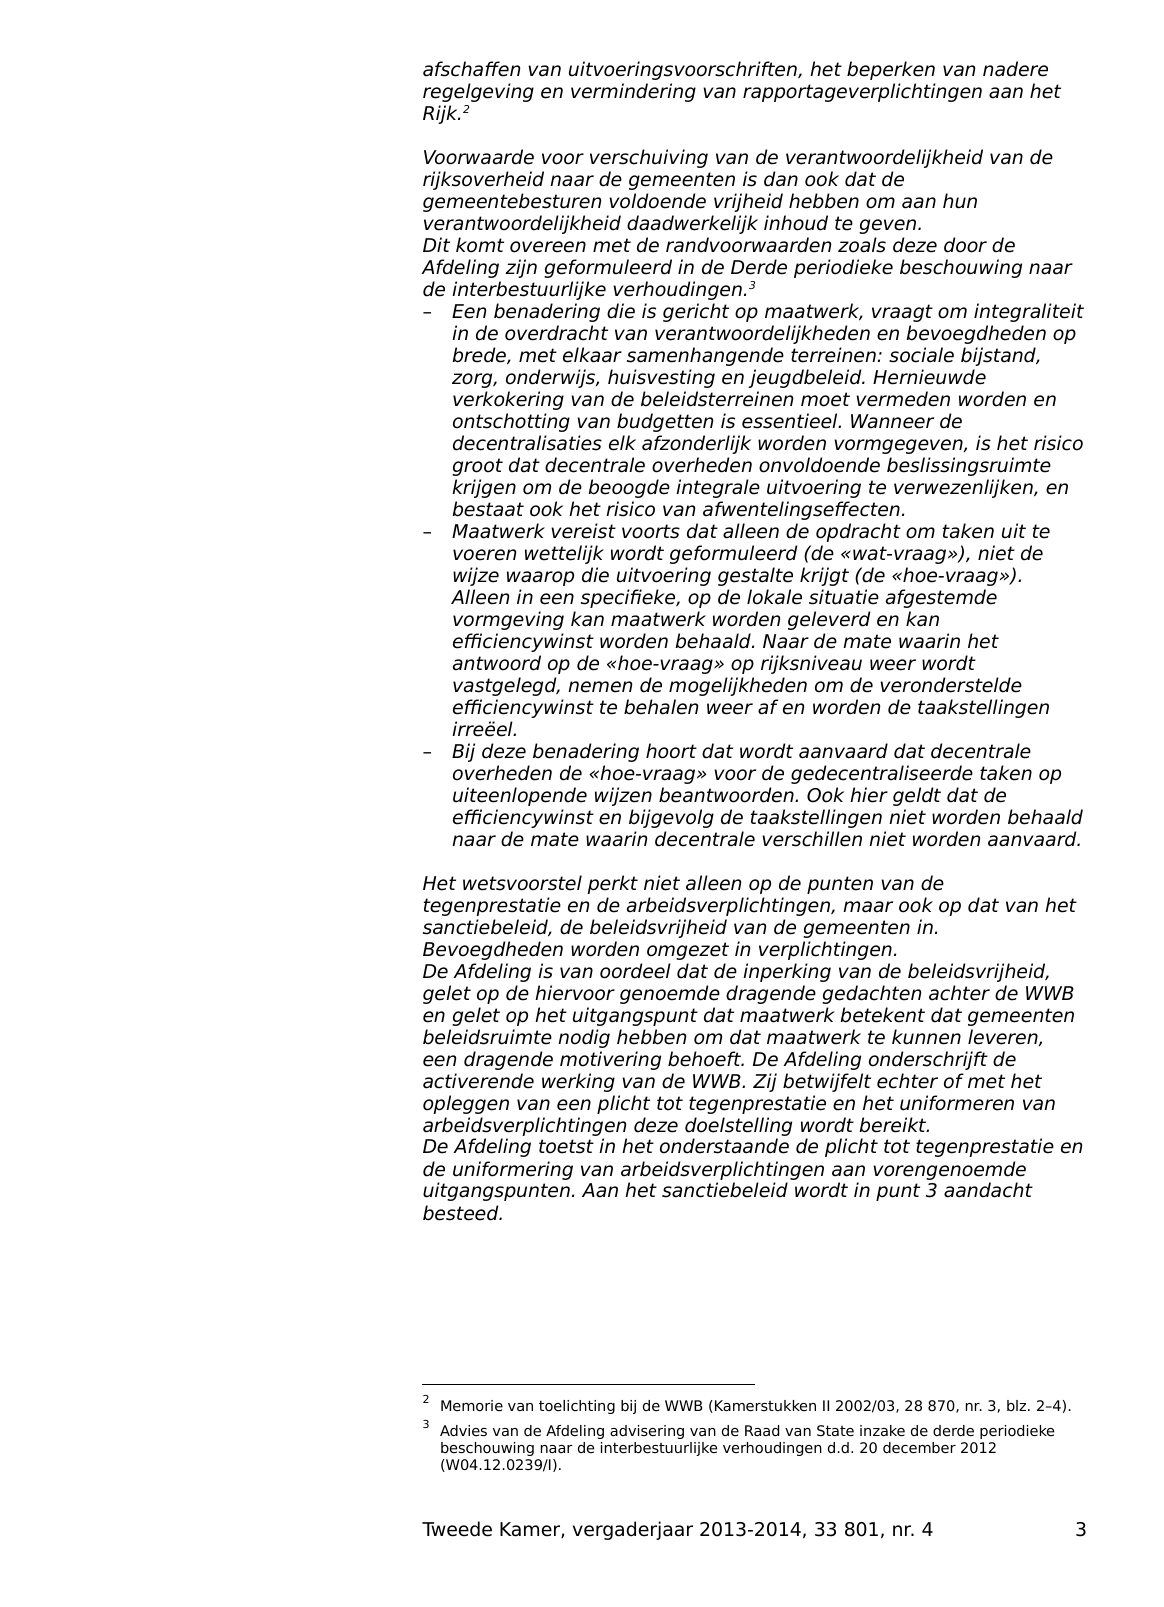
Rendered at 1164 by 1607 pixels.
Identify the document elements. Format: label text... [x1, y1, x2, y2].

text Het wetsvoorstel perkt niet alleen op de punten van de tegenprestatie en de arbeidsverplichtingen, maar ook op dat van het sanctiebeleid, de beleidsvrijheid van de gemeenten in. Bevoegdheden worden omgezet in verplichtingen. [422, 873, 1087, 961]
text Advies van de Afdeling advisering van de Raad van State inzake de derde periodieke beschouwing naar de interbestuurlijke verhoudingen d.d. 20 december 2012 (W04.12.0239/I). [422, 1418, 1087, 1474]
text Voorwaarde voor verschuiving van de verantwoordelijkheid van de rijksoverheid naar de gemeenten is dan ook dat de gemeentebesturen voldoende vrijheid hebben om aan hun verantwoordelijkheid daadwerkelijk inhoud te geven. [422, 147, 1087, 235]
text Dit komt overeen met de randvoorwaarden zoals deze door de Afdeling zijn geformuleerd in de Derde periodieke beschouwing naar de interbestuurlijke verhoudingen. [422, 235, 1087, 301]
text afschaffen van uitvoeringsvoorschriften, het beperken van nadere regelgeving en vermindering van rapportageverplichtingen aan het Rijk. [422, 59, 1087, 125]
text – Maatwerk vereist voorts dat alleen de opdracht om taken uit te voeren wettelijk wordt geformuleerd (de «wat-vraag»), niet de wijze waarop die uitvoering gestalte krijgt (de «hoe-vraag»). Alleen in een specifieke, op de lokale situatie afgestemde vormgeving kan maatwerk worden geleverd en kan efficiencywinst worden behaald. Naar de mate waarin het antwoord op de «hoe-vraag» op rijksniveau weer wordt vastgelegd, nemen de mogelijkheden om de veronderstelde efficiencywinst te behalen weer af en worden de taakstellingen irreëel. [422, 521, 1087, 741]
text – Bij deze benadering hoort dat wordt aanvaard dat decentrale overheden de «hoe-vraag» voor de gedecentraliseerde taken op uiteenlopende wijzen beantwoorden. Ook hier geldt dat de efficiencywinst en bijgevolg de taakstellingen niet worden behaald naar de mate waarin decentrale verschillen niet worden aanvaard. [422, 741, 1087, 851]
text – Een benadering die is gericht op maatwerk, vraagt om integraliteit in de overdracht van verantwoordelijkheden en bevoegdheden op brede, met elkaar samenhangende terreinen: sociale bijstand, zorg, onderwijs, huisvesting en jeugdbeleid. Hernieuwde verkokering van de beleidsterreinen moet vermeden worden en ontschotting van budgetten is essentieel. Wanneer de decentralisaties elk afzonderlijk worden vormgegeven, is het risico groot dat decentrale overheden onvoldoende beslissingsruimte krijgen om de beoogde integrale uitvoering te verwezenlijken, en bestaat ook het risico van afwentelingseffecten. [422, 301, 1087, 521]
text Memorie van toelichting bij de WWB (Kamerstukken II 2002/03, 28 870, nr. 3, blz. 2–4). [422, 1393, 1087, 1416]
text De Afdeling is van oordeel dat de inperking van de beleidsvrijheid, gelet op de hiervoor genoemde dragende gedachten achter de WWB en gelet op het uitgangspunt dat maatwerk betekent dat gemeenten beleidsruimte nodig hebben om dat maatwerk te kunnen leveren, een dragende motivering behoeft. De Afdeling onderschrijft de activerende werking van de WWB. Zij betwijfelt echter of met het opleggen van een plicht tot tegenprestatie en het uniformeren van arbeidsverplichtingen deze doelstelling wordt bereikt. [422, 961, 1087, 1136]
text De Afdeling toetst in het onderstaande de plicht tot tegenprestatie en de uniformering van arbeidsverplichtingen aan vorengenoemde uitgangspunten. Aan het sanctiebeleid wordt in punt 3 aandacht besteed. [422, 1136, 1087, 1224]
